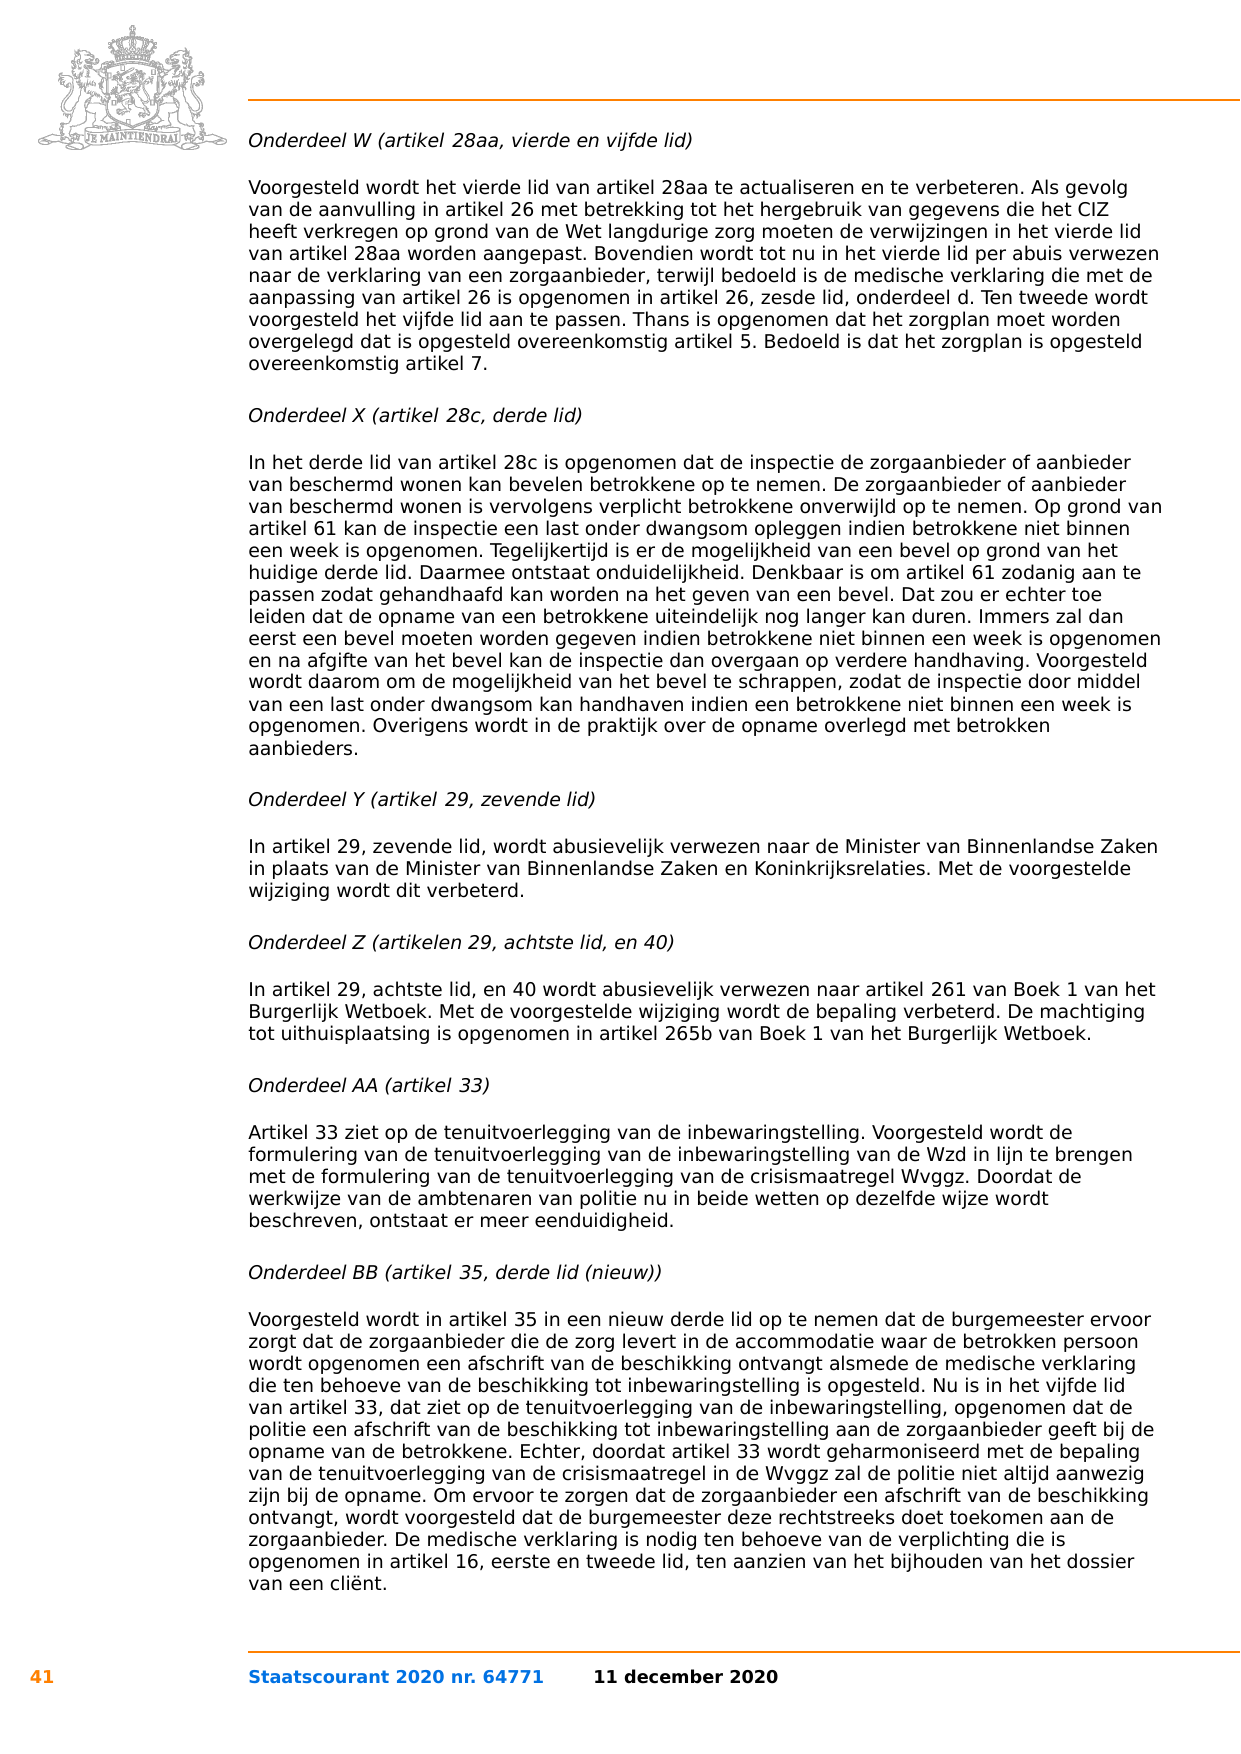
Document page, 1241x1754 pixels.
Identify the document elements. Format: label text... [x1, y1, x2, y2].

text In artikel 29, achtste lid, en 40 wordt abusievelijk verwezen naar artikel 261 van Boek 1 van het Burgerlijk Wetboek. Met de voorgestelde wijziging wordt de bepaling verbeterd. De machtiging tot uithuisplaatsing is opgenomen in artikel 265b van Boek 1 van het Burgerlijk Wetboek. [248, 979, 1163, 1045]
subtitle Onderdeel Y (artikel 29, zevende lid) [248, 789, 1163, 811]
subtitle Onderdeel BB (artikel 35, derde lid (nieuw)) [248, 1262, 1163, 1284]
text In het derde lid van artikel 28c is opgenomen dat de inspectie de zorgaanbieder of aanbieder van beschermd wonen kan bevelen betrokkene op te nemen. De zorgaanbieder of aanbieder van beschermd wonen is vervolgens verplicht betrokkene onverwijld op te nemen. Op grond van artikel 61 kan de inspectie een last onder dwangsom opleggen indien betrokkene niet binnen een week is opgenomen. Tegelijkertijd is er de mogelijkheid van een bevel op grond van het huidige derde lid. Daarmee ontstaat onduidelijkheid. Denkbaar is om artikel 61 zodanig aan te passen zodat gehandhaafd kan worden na het geven van een bevel. Dat zou er echter toe leiden dat de opname van een betrokkene uiteindelijk nog langer kan duren. Immers zal dan eerst een bevel moeten worden gegeven indien betrokkene niet binnen een week is opgenomen en na afgifte van het bevel kan de inspectie dan overgaan op verdere handhaving. Voorgesteld wordt daarom om de mogelijkheid van het bevel te schrappen, zodat de inspectie door middel van een last onder dwangsom kan handhaven indien een betrokkene niet binnen een week is opgenomen. Overigens wordt in de praktijk over de opname overlegd met betrokken aanbieders. [248, 452, 1163, 759]
picture [38, 25, 227, 150]
subtitle Onderdeel Z (artikelen 29, achtste lid, en 40) [248, 932, 1163, 954]
text Voorgesteld wordt in artikel 35 in een nieuw derde lid op te nemen dat de burgemeester ervoor zorgt dat de zorgaanbieder die de zorg levert in de accommodatie waar de betrokken persoon wordt opgenomen een afschrift van de beschikking ontvangt alsmede de medische verklaring die ten behoeve van de beschikking tot inbewaringstelling is opgesteld. Nu is in het vijfde lid van artikel 33, dat ziet op de tenuitvoerlegging van de inbewaringstelling, opgenomen dat de politie een afschrift van de beschikking tot inbewaringstelling aan de zorgaanbieder geeft bij de opname van de betrokkene. Echter, doordat artikel 33 wordt geharmoniseerd met de bepaling van de tenuitvoerlegging van de crisismaatregel in de Wvggz zal de politie niet altijd aanwezig zijn bij de opname. Om ervoor te zorgen dat de zorgaanbieder een afschrift van de beschikking ontvangt, wordt voorgesteld dat de burgemeester deze rechtstreeks doet toekomen aan de zorgaanbieder. De medische verklaring is nodig ten behoeve van de verplichting die is opgenomen in artikel 16, eerste en tweede lid, ten aanzien van het bijhouden van het dossier van een cliënt. [248, 1309, 1163, 1595]
text Voorgesteld wordt het vierde lid van artikel 28aa te actualiseren en te verbeteren. Als gevolg van de aanvulling in artikel 26 met betrekking tot het hergebruik van gegevens die het CIZ heeft verkregen op grond van de Wet langdurige zorg moeten de verwijzingen in het vierde lid van artikel 28aa worden aangepast. Bovendien wordt tot nu in het vierde lid per abuis verwezen naar de verklaring van een zorgaanbieder, terwijl bedoeld is de medische verklaring die met de aanpassing van artikel 26 is opgenomen in artikel 26, zesde lid, onderdeel d. Ten tweede wordt voorgesteld het vijfde lid aan te passen. Thans is opgenomen dat het zorgplan moet worden overgelegd dat is opgesteld overeenkomstig artikel 5. Bedoeld is dat het zorgplan is opgesteld overeenkomstig artikel 7. [248, 177, 1163, 375]
subtitle Onderdeel W (artikel 28aa, vierde en vijfde lid) [248, 130, 1163, 152]
subtitle Onderdeel X (artikel 28c, derde lid) [248, 405, 1163, 427]
subtitle Onderdeel AA (artikel 33) [248, 1075, 1163, 1097]
text In artikel 29, zevende lid, wordt abusievelijk verwezen naar de Minister van Binnenlandse Zaken in plaats van de Minister van Binnenlandse Zaken en Koninkrijksrelaties. Met de voorgestelde wijziging wordt dit verbeterd. [248, 836, 1163, 902]
text Artikel 33 ziet op de tenuitvoerlegging van de inbewaringstelling. Voorgesteld wordt de formulering van de tenuitvoerlegging van de inbewaringstelling van de Wzd in lijn te brengen met de formulering van de tenuitvoerlegging van de crisismaatregel Wvggz. Doordat de werkwijze van de ambtenaren van politie nu in beide wetten op dezelfde wijze wordt beschreven, ontstaat er meer eenduidigheid. [248, 1122, 1163, 1232]
